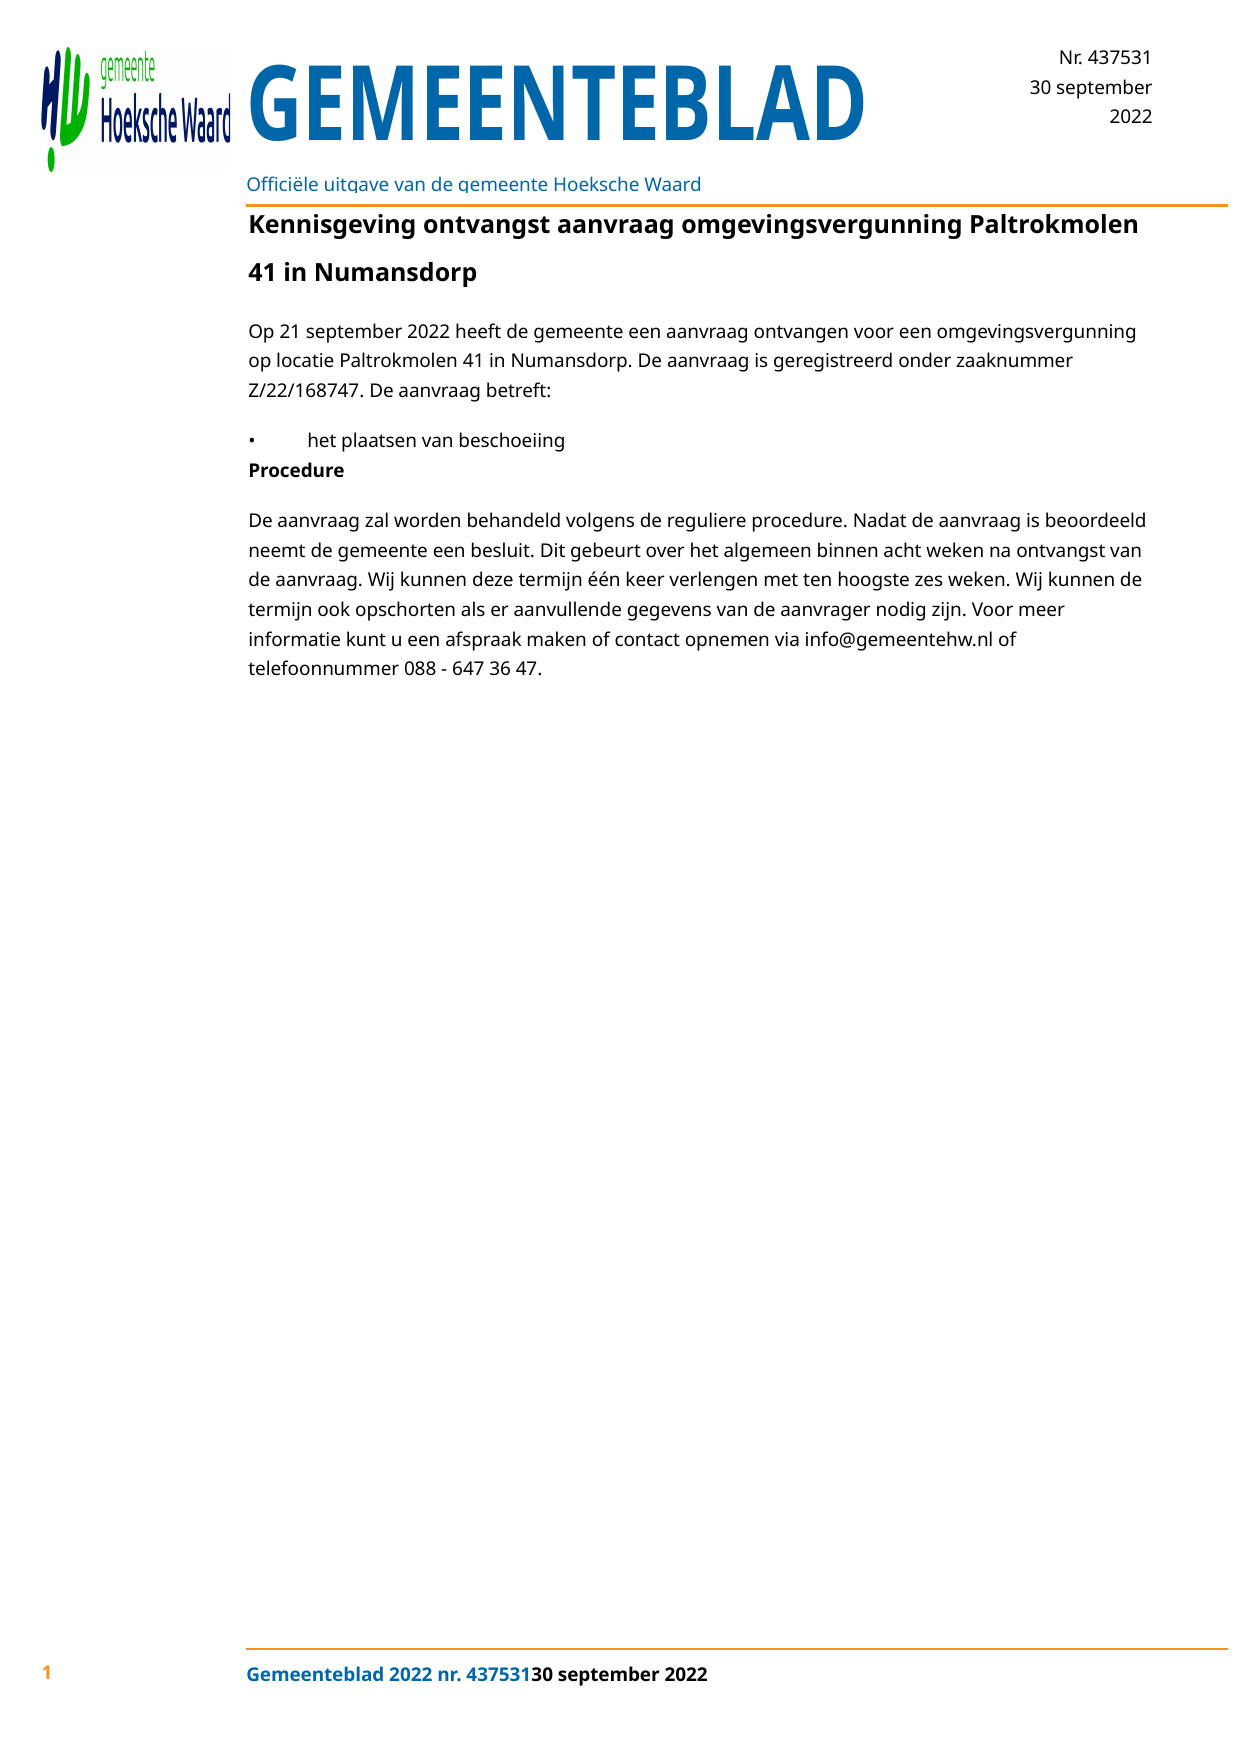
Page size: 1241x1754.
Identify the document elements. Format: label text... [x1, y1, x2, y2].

text Kennisgeving ontvangst aanvraag omgevingsvergunning Paltrokmolen 41 in Numansdorp [248, 207, 1152, 288]
picture [41, 47, 231, 172]
list het plaatsen van beschoeiing [248, 427, 1152, 453]
text Procedure [248, 457, 1152, 483]
text De aanvraag zal worden behandeld volgens de reguliere procedure. Nadat de aanvraag is beoordeeld neemt de gemeente een besluit. Dit gebeurt over het algemeen binnen acht weken na ontvangst van de aanvraag. Wij kunnen deze termijn één keer verlengen met ten hoogste zes weken. Wij kunnen de termijn ook opschorten als er aanvullende gegevens van de aanvrager nodig zijn. Voor meer informatie kunt u een afspraak maken of contact opnemen via info@gemeentehw.nl of telefoonnummer 088 - 647 36 47. [248, 507, 1152, 681]
text Op 21 september 2022 heeft de gemeente een aanvraag ontvangen voor een omgevingsvergunning op locatie Paltrokmolen 41 in Numansdorp. De aanvraag is geregistreerd onder zaaknummer Z/22/168747. De aanvraag betreft: [248, 318, 1152, 403]
